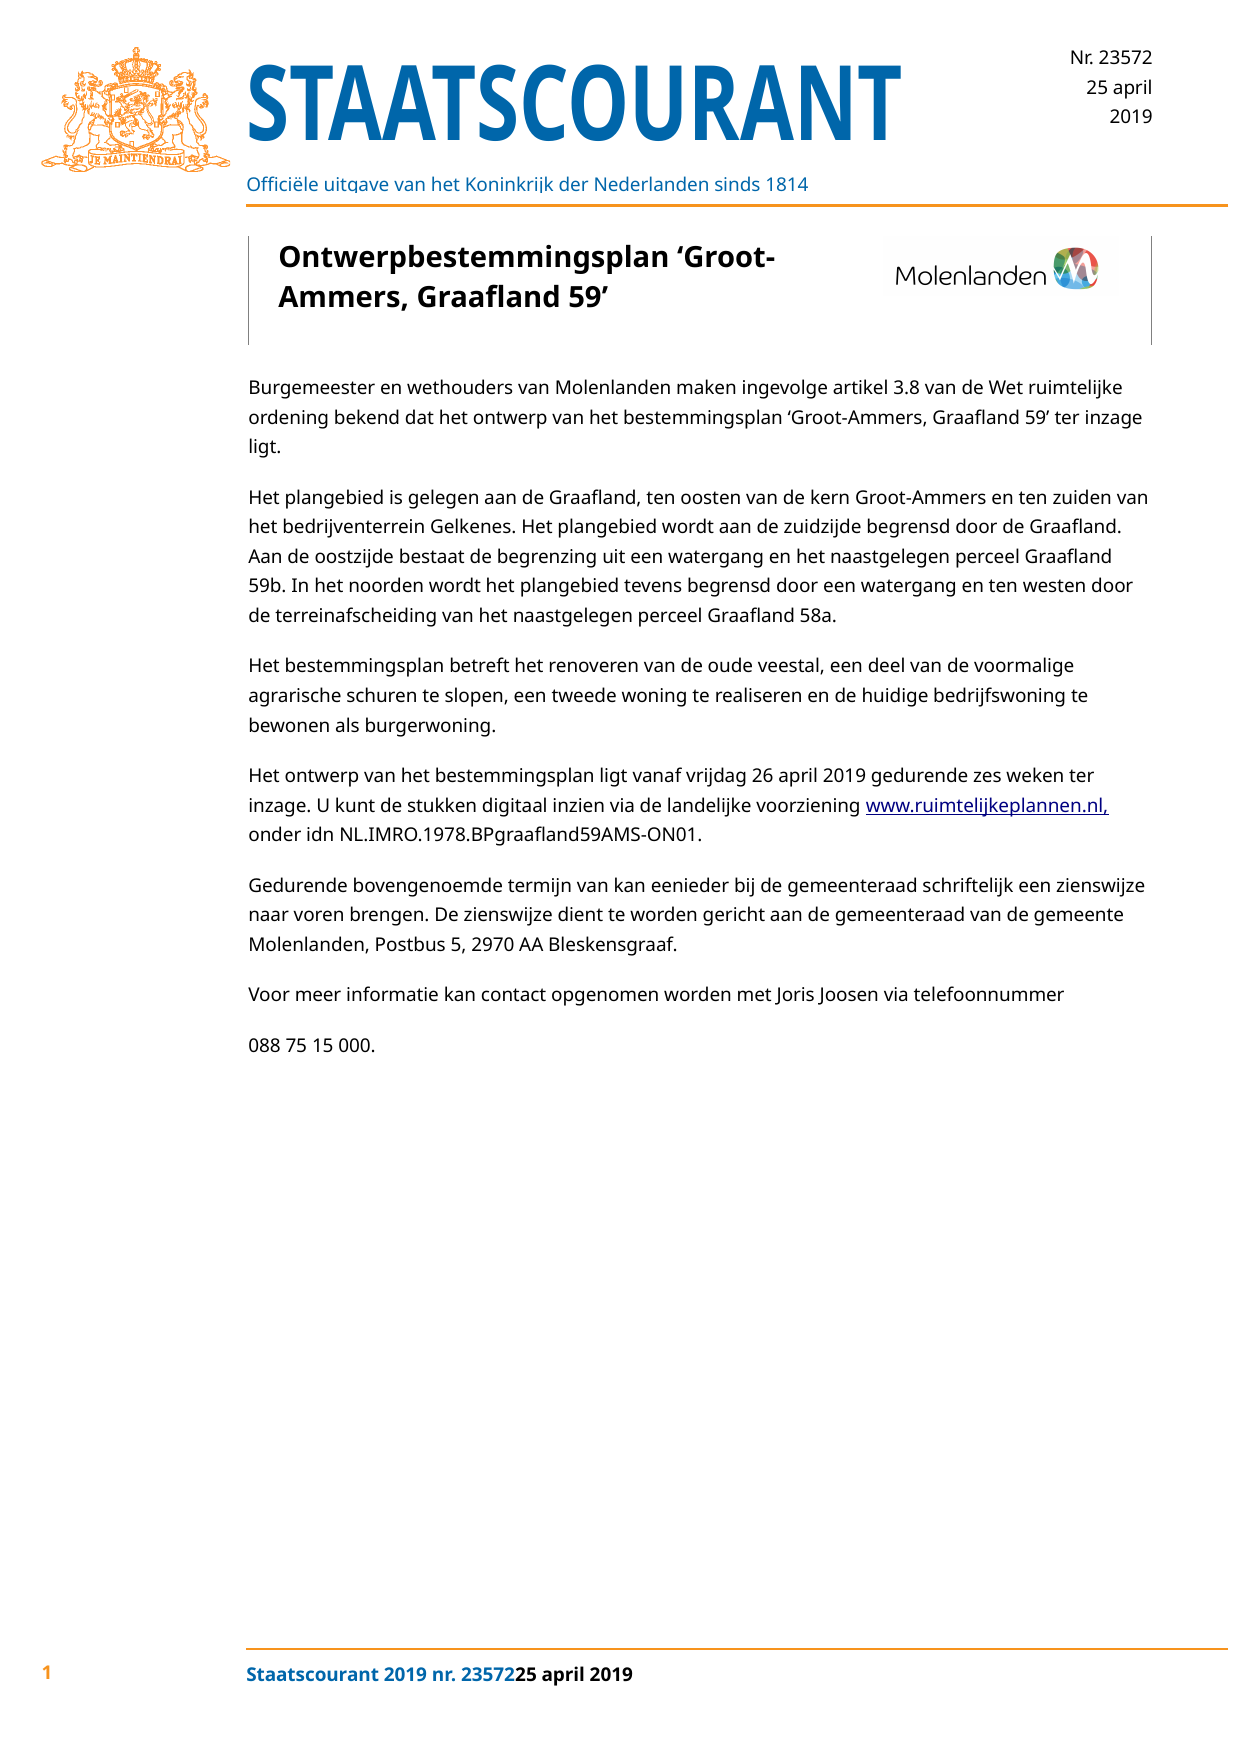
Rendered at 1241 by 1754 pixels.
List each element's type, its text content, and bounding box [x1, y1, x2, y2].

text Voor meer informatie kan contact opgenomen worden met Joris Joosen via telefoonnummer [248, 981, 1152, 1007]
text Het plangebied is gelegen aan de Graafland, ten oosten van de kern Groot-Ammers en ten zuiden van het bedrijventerrein Gelkenes. Het plangebied wordt aan de zuidzijde begrensd door de Graafland. Aan de oostzijde bestaat de begrenzing uit een watergang en het naastgelegen perceel Graafland 59b. In het noorden wordt het plangebied tevens begrensd door een watergang en ten westen door de terreinafscheiding van het naastgelegen perceel Graafland 58a. [248, 484, 1152, 628]
table_header Ontwerpbestemmingsplan ‘Groot-Ammers, Graafland 59’ [249, 236, 850, 345]
picture [41, 47, 231, 172]
text 088 75 15 000. [248, 1032, 1152, 1057]
text Gedurende bovengenoemde termijn van kan eenieder bij de gemeenteraad schriftelijk een zienswijze naar voren brengen. De zienswijze dient te worden gericht aan de gemeenteraad van de gemeente Molenlanden, Postbus 5, 2970 AA Bleskensgraaf. [248, 872, 1152, 957]
text Burgemeester en wethouders van Molenlanden maken ingevolge artikel 3.8 van de Wet ruimtelijke ordening bekend dat het ontwerp van het bestemmingsplan ‘Groot-Ammers, Graafland 59’ ter inzage ligt. [248, 374, 1152, 459]
text Het bestemmingsplan betreft het renoveren van de oude veestal, een deel van de voormalige agrarische schuren te slopen, een tweede woning te realiseren en de huidige bedrijfswoning te bewonen als burgerwoning. [248, 653, 1152, 737]
text Het ontwerp van het bestemmingsplan ligt vanaf vrijdag 26 april 2019 gedurende zes weken ter inzage. U kunt de stukken digitaal inzien via de landelijke voorziening www.ruimtelijkeplannen.nl, onder idn NL.IMRO.1978.BPgraafland59AMS-ON01. [248, 762, 1152, 847]
picture [882, 236, 1119, 296]
table_header [850, 236, 1151, 345]
